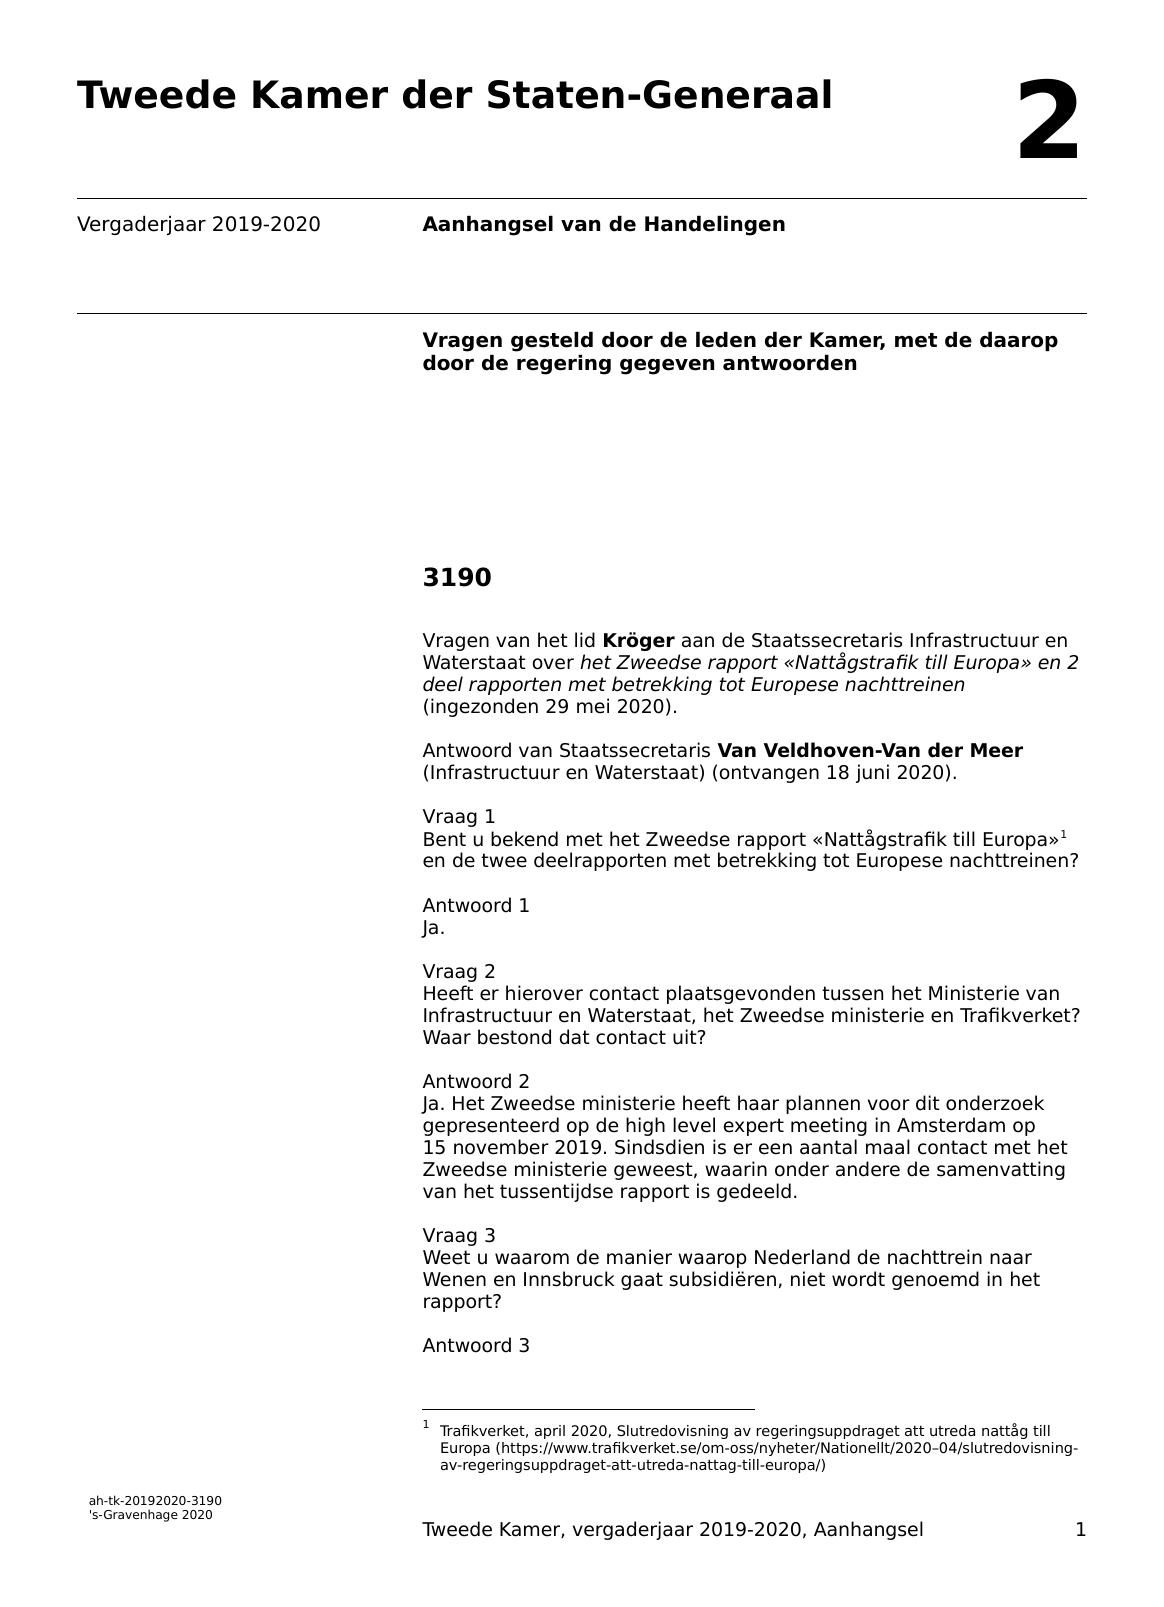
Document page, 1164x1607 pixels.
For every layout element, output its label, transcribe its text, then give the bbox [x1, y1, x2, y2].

text Heeft er hierover contact plaatsgevonden tussen het Ministerie van Infrastructuur en Waterstaat, het Zweedse ministerie en Trafikverket? Waar bestond dat contact uit? [422, 983, 1087, 1049]
text Weet u waarom de manier waarop Nederland de nachttrein naar Wenen en Innsbruck gaat subsidiëren, niet wordt genoemd in het rapport? [422, 1247, 1087, 1313]
text Vraag 3 [422, 1225, 1087, 1247]
text Vragen van het lid Kröger aan de Staatssecretaris Infrastructuur en Waterstaat over het Zweedse rapport «Nattågstrafik till Europa» en 2 deel rapporten met betrekking tot Europese nachttreinen (ingezonden 29 mei 2020). [422, 630, 1087, 718]
text Antwoord 1 [422, 894, 1087, 917]
table_cell Aanhangsel van de Handelingen [422, 199, 1087, 313]
text Bent u bekend met het Zweedse rapport «Nattågstrafik till Europa» en de twee deelrapporten met betrekking tot Europese nachttreinen? [422, 828, 1087, 872]
text Antwoord 2 [422, 1071, 1087, 1093]
text 3190 [422, 563, 1087, 592]
table_cell Vergaderjaar 2019-2020 [77, 199, 422, 313]
text Antwoord van Staatssecretaris Van Veldhoven-Van der Meer (Infrastructuur en Waterstaat) (ontvangen 18 juni 2020). [422, 740, 1087, 784]
table_header Tweede Kamer der Staten-Generaal [77, 59, 886, 198]
text Ja. [422, 917, 1087, 938]
text Trafikverket, april 2020, Slutredovisning av regeringsuppdraget att utreda nattåg till Europa (https://www.trafikverket.se/om-oss/nyheter/Nationellt/2020–04/slutredovisning-av-regeringsuppdraget-att-utreda-nattag-till-europa/) [422, 1418, 1087, 1474]
text 's-Gravenhage 2020 [88, 1508, 323, 1522]
text Vraag 1 [422, 806, 1087, 828]
table_header 2 [886, 59, 1087, 198]
text Antwoord 3 [422, 1335, 1087, 1357]
text Ja. Het Zweedse ministerie heeft haar plannen voor dit onderzoek gepresenteerd op de high level expert meeting in Amsterdam op 15 november 2019. Sindsdien is er een aantal maal contact met het Zweedse ministerie geweest, waarin onder andere de samenvatting van het tussentijdse rapport is gedeeld. [422, 1093, 1087, 1203]
table_cell [77, 314, 422, 375]
text Vraag 2 [422, 961, 1087, 983]
table_cell Vragen gesteld door de leden der Kamer, met de daarop door de regering gegeven antwoorden [422, 314, 1087, 375]
text ah-tk-20192020-3190 [88, 1494, 323, 1508]
